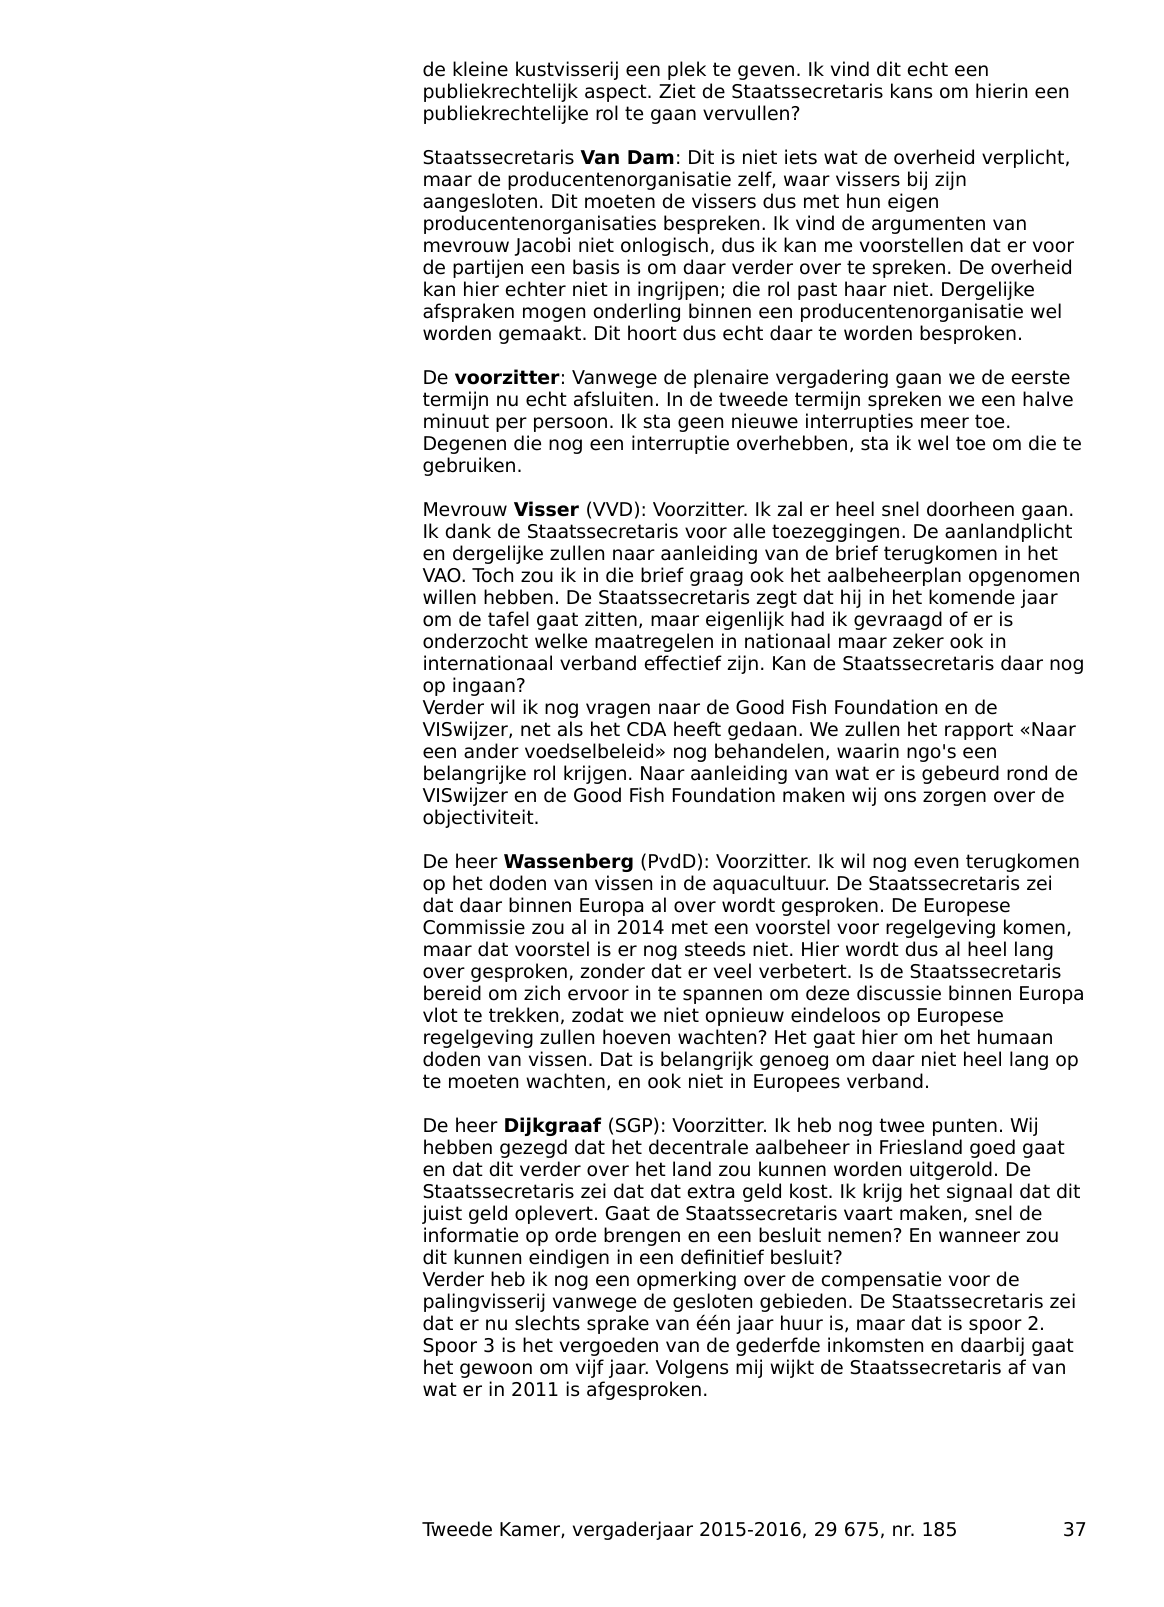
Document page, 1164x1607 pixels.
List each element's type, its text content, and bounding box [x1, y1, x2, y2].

text Verder wil ik nog vragen naar de Good Fish Foundation en de VISwijzer, net als het CDA heeft gedaan. We zullen het rapport «Naar een ander voedselbeleid» nog behandelen, waarin ngo's een belangrijke rol krijgen. Naar aanleiding van wat er is gebeurd rond de VISwijzer en de Good Fish Foundation maken wij ons zorgen over de objectiviteit. [422, 697, 1087, 829]
text De heer Wassenberg (PvdD): Voorzitter. Ik wil nog even terugkomen op het doden van vissen in de aquacultuur. De Staatssecretaris zei dat daar binnen Europa al over wordt gesproken. De Europese Commissie zou al in 2014 met een voorstel voor regelgeving komen, maar dat voorstel is er nog steeds niet. Hier wordt dus al heel lang over gesproken, zonder dat er veel verbetert. Is de Staatssecretaris bereid om zich ervoor in te spannen om deze discussie binnen Europa vlot te trekken, zodat we niet opnieuw eindeloos op Europese regelgeving zullen hoeven wachten? Het gaat hier om het humaan doden van vissen. Dat is belangrijk genoeg om daar niet heel lang op te moeten wachten, en ook niet in Europees verband. [422, 851, 1087, 1093]
text De heer Dijkgraaf (SGP): Voorzitter. Ik heb nog twee punten. Wij hebben gezegd dat het decentrale aalbeheer in Friesland goed gaat en dat dit verder over het land zou kunnen worden uitgerold. De Staatssecretaris zei dat dat extra geld kost. Ik krijg het signaal dat dit juist geld oplevert. Gaat de Staatssecretaris vaart maken, snel de informatie op orde brengen en een besluit nemen? En wanneer zou dit kunnen eindigen in een definitief besluit? [422, 1115, 1087, 1269]
text Verder heb ik nog een opmerking over de compensatie voor de palingvisserij vanwege de gesloten gebieden. De Staatssecretaris zei dat er nu slechts sprake van één jaar huur is, maar dat is spoor 2. Spoor 3 is het vergoeden van de gederfde inkomsten en daarbij gaat het gewoon om vijf jaar. Volgens mij wijkt de Staatssecretaris af van wat er in 2011 is afgesproken. [422, 1269, 1087, 1401]
text de kleine kustvisserij een plek te geven. Ik vind dit echt een publiekrechtelijk aspect. Ziet de Staatssecretaris kans om hierin een publiekrechtelijke rol te gaan vervullen? [422, 59, 1087, 125]
text Staatssecretaris Van Dam: Dit is niet iets wat de overheid verplicht, maar de producentenorganisatie zelf, waar vissers bij zijn aangesloten. Dit moeten de vissers dus met hun eigen producentenorganisaties bespreken. Ik vind de argumenten van mevrouw Jacobi niet onlogisch, dus ik kan me voorstellen dat er voor de partijen een basis is om daar verder over te spreken. De overheid kan hier echter niet in ingrijpen; die rol past haar niet. Dergelijke afspraken mogen onderling binnen een producentenorganisatie wel worden gemaakt. Dit hoort dus echt daar te worden besproken. [422, 147, 1087, 345]
text De voorzitter: Vanwege de plenaire vergadering gaan we de eerste termijn nu echt afsluiten. In de tweede termijn spreken we een halve minuut per persoon. Ik sta geen nieuwe interrupties meer toe. Degenen die nog een interruptie overhebben, sta ik wel toe om die te gebruiken. [422, 367, 1087, 477]
text Mevrouw Visser (VVD): Voorzitter. Ik zal er heel snel doorheen gaan. Ik dank de Staatssecretaris voor alle toezeggingen. De aanlandplicht en dergelijke zullen naar aanleiding van de brief terugkomen in het VAO. Toch zou ik in die brief graag ook het aalbeheerplan opgenomen willen hebben. De Staatssecretaris zegt dat hij in het komende jaar om de tafel gaat zitten, maar eigenlijk had ik gevraagd of er is onderzocht welke maatregelen in nationaal maar zeker ook in internationaal verband effectief zijn. Kan de Staatssecretaris daar nog op ingaan? [422, 499, 1087, 697]
